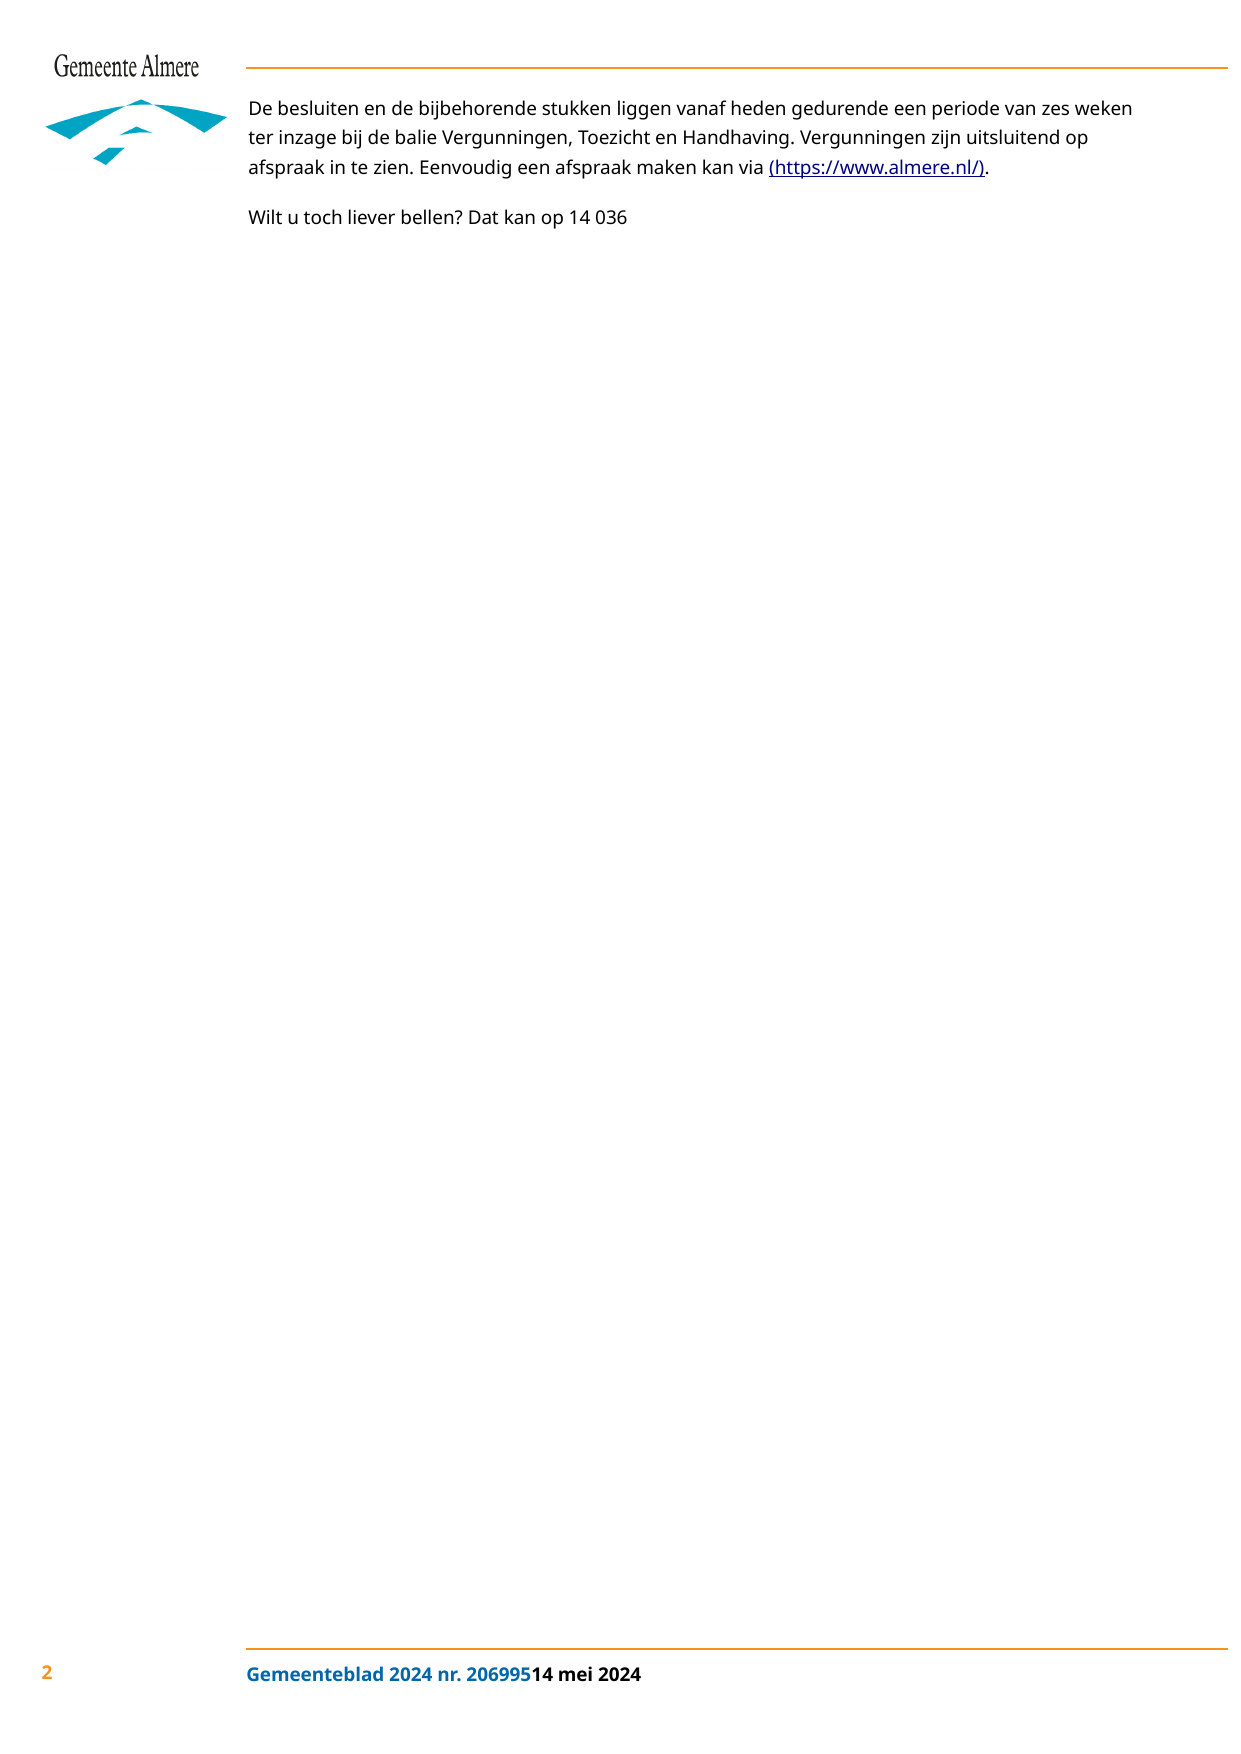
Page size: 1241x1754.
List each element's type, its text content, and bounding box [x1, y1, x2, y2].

text De besluiten en de bijbehorende stukken liggen vanaf heden gedurende een periode van zes weken ter inzage bij de balie Vergunningen, Toezicht en Handhaving. Vergunningen zijn uitsluitend op afspraak in te zien. Eenvoudig een afspraak maken kan via (https://www.almere.nl/). [248, 95, 1152, 180]
picture [41, 47, 231, 172]
text Wilt u toch liever bellen? Dat kan op 14 036 [248, 204, 1152, 230]
